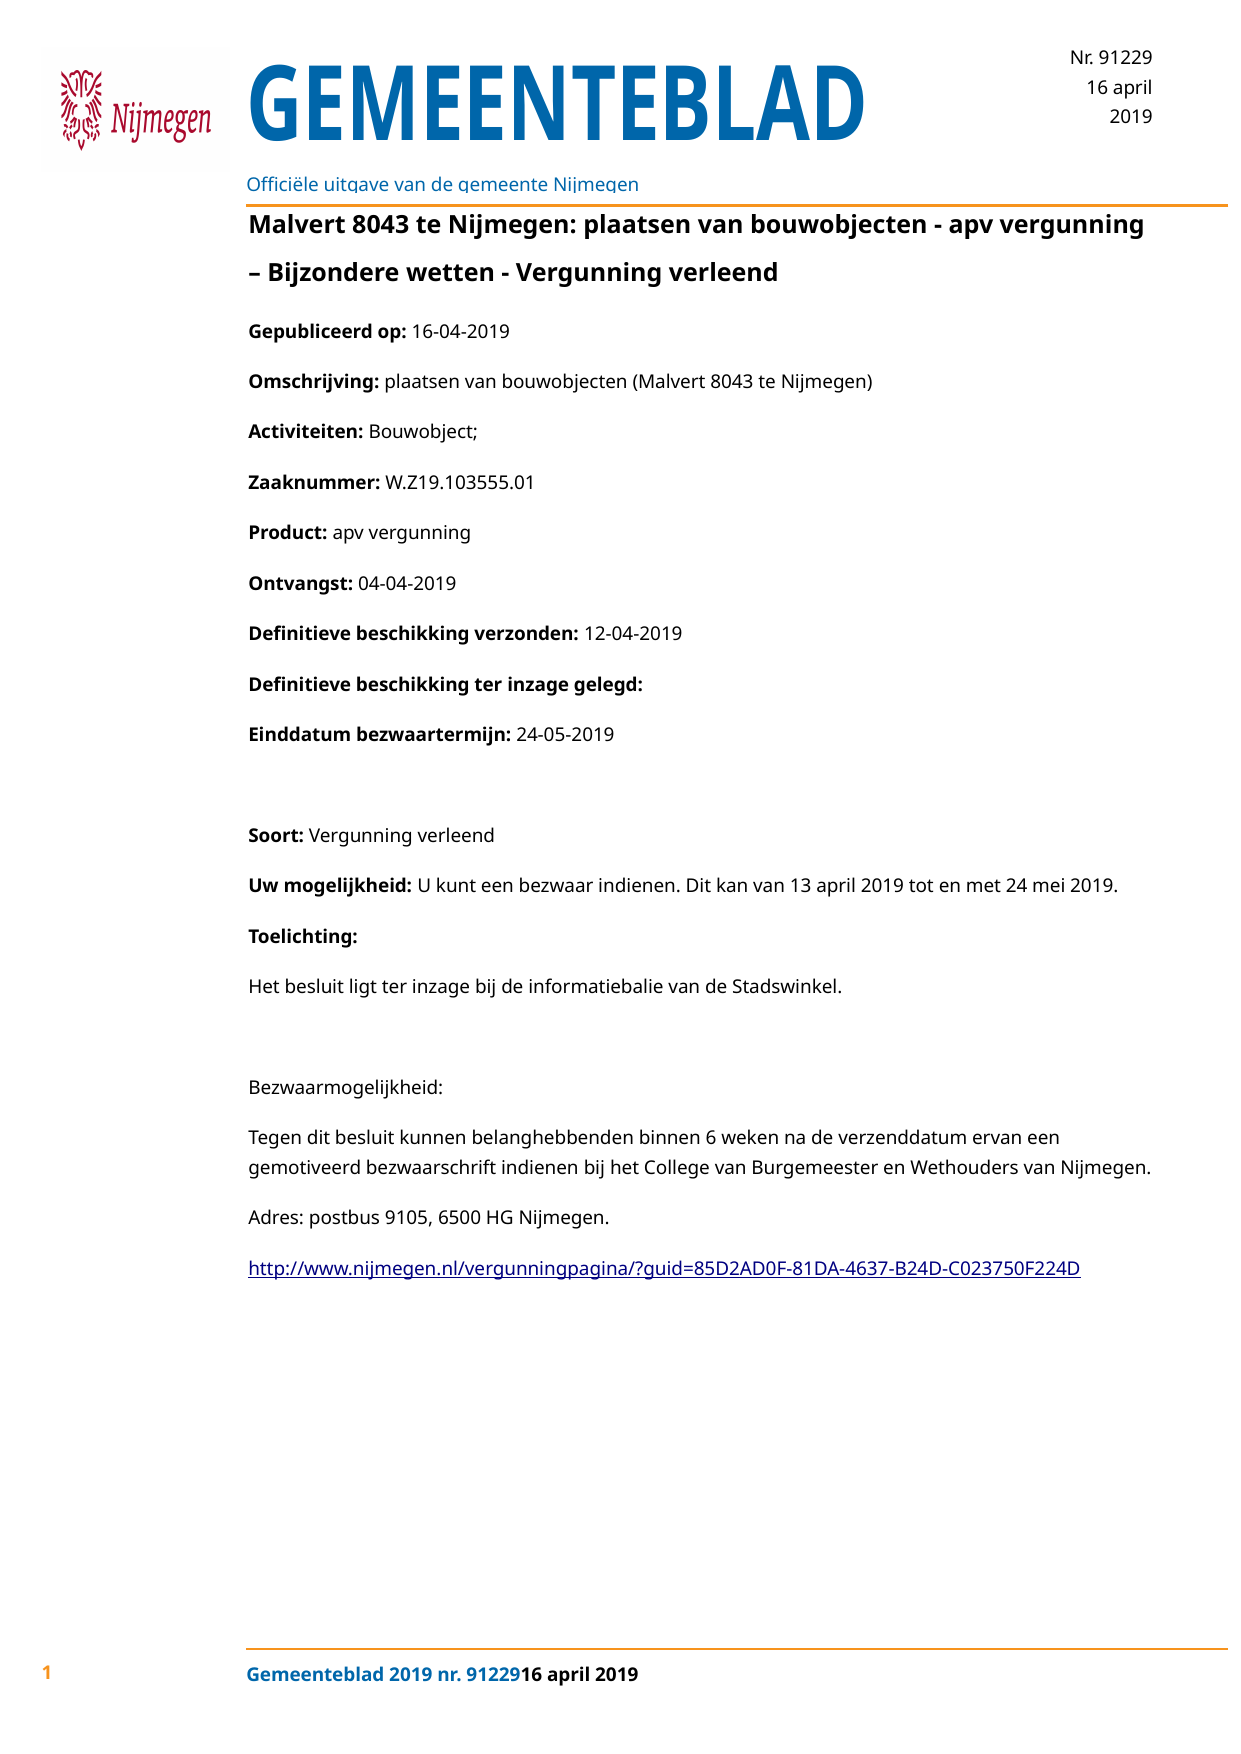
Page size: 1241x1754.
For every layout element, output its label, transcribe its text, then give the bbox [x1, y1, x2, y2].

text Product: apv vergunning [248, 519, 1152, 545]
text Het besluit ligt ter inzage bij de informatiebalie van de Stadswinkel. [248, 973, 1152, 999]
text Gepubliceerd op: 16-04-2019 [248, 318, 1152, 344]
text Tegen dit besluit kunnen belanghebbenden binnen 6 weken na de verzenddatum ervan een gemotiveerd bezwaarschrift indienen bij het College van Burgemeester en Wethouders van Nijmegen. [248, 1124, 1152, 1180]
text Toelichting: [248, 923, 1152, 949]
text Uw mogelijkheid: U kunt een bezwaar indienen. Dit kan van 13 april 2019 tot en met 24 mei 2019. [248, 872, 1152, 898]
text Soort: Vergunning verleend [248, 822, 1152, 848]
text Einddatum bezwaartermijn: 24-05-2019 [248, 721, 1152, 747]
text Bezwaarmogelijkheid: [248, 1074, 1152, 1100]
text Definitieve beschikking ter inzage gelegd: [248, 671, 1152, 697]
text http://www.nijmegen.nl/vergunningpagina/?guid=85D2AD0F-81DA-4637-B24D-C023750F224D [248, 1255, 1152, 1281]
text Definitieve beschikking verzonden: 12-04-2019 [248, 620, 1152, 646]
text Malvert 8043 te Nijmegen: plaatsen van bouwobjecten - apv vergunning – Bijzondere wetten - Vergunning verleend [248, 207, 1152, 288]
text Activiteiten: Bouwobject; [248, 419, 1152, 444]
text Adres: postbus 9105, 6500 HG Nijmegen. [248, 1204, 1152, 1230]
text Ontvangst: 04-04-2019 [248, 570, 1152, 596]
picture [41, 47, 231, 172]
text Zaaknummer: W.Z19.103555.01 [248, 469, 1152, 495]
text Omschrijving: plaatsen van bouwobjecten (Malvert 8043 te Nijmegen) [248, 368, 1152, 394]
